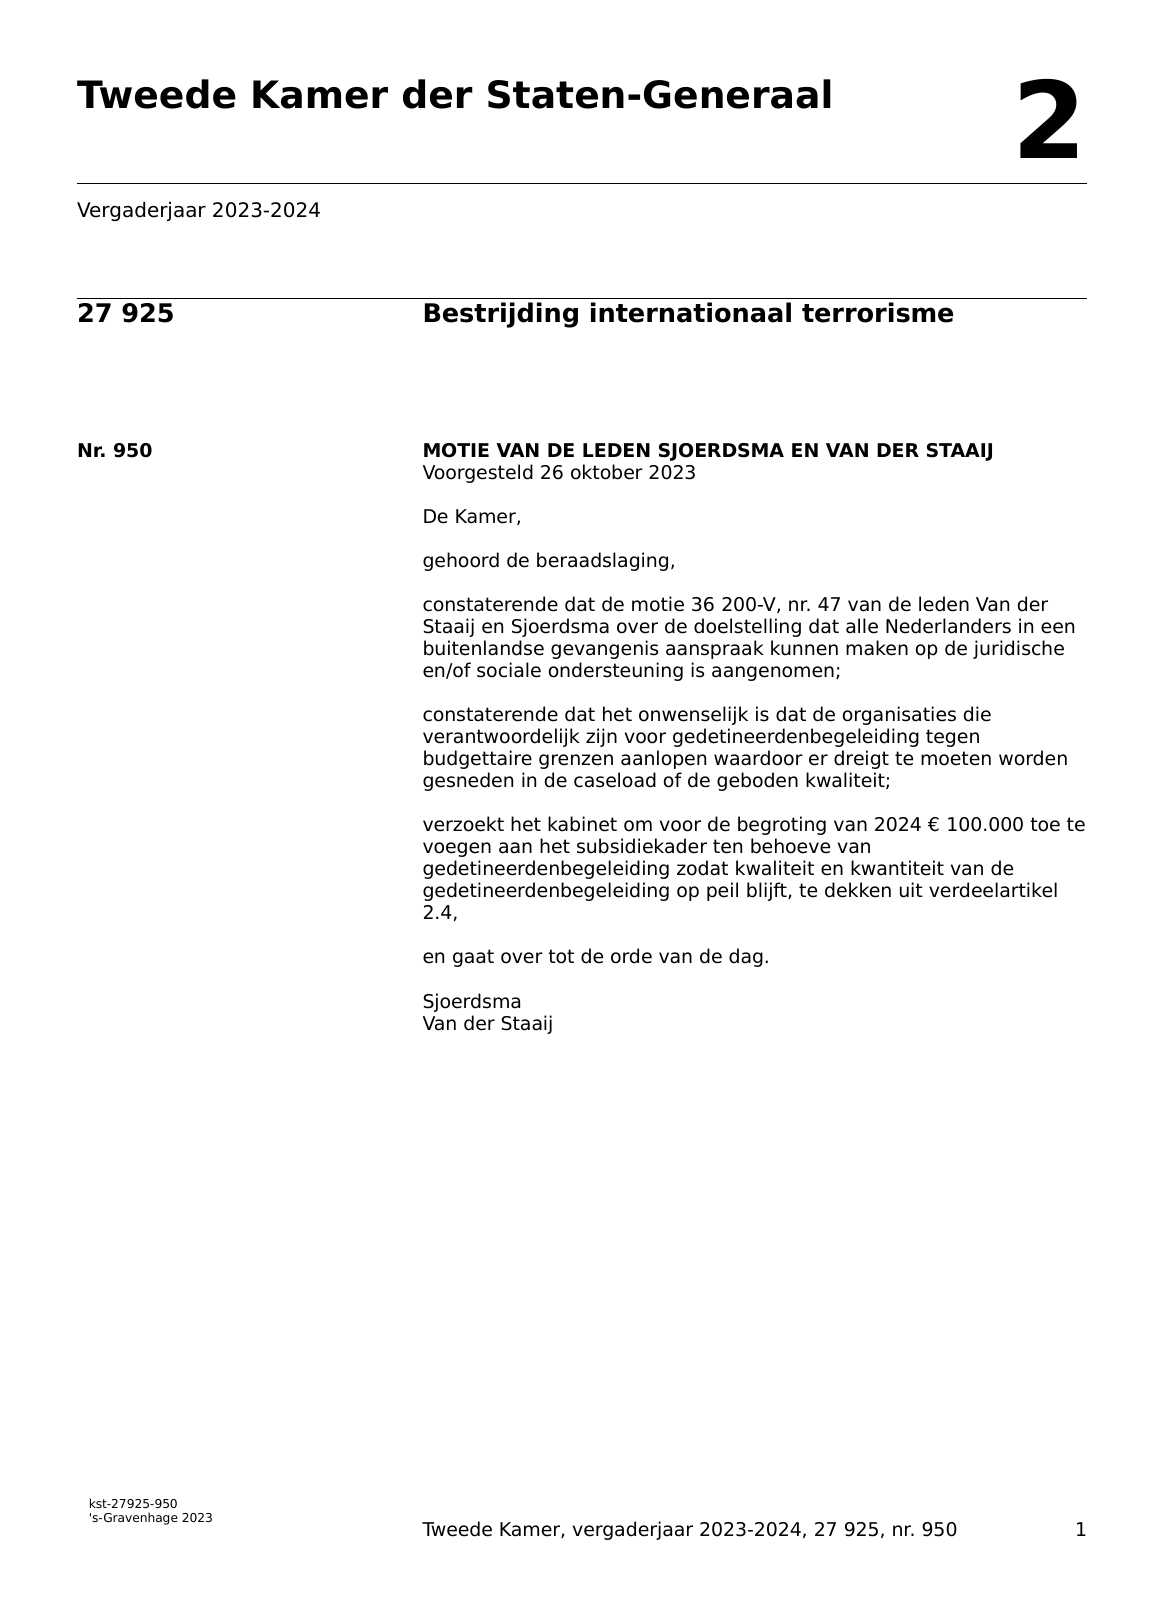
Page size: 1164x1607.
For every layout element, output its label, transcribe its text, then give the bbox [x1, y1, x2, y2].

text verzoekt het kabinet om voor de begroting van 2024 € 100.000 toe te voegen aan het subsidiekader ten behoeve van gedetineerdenbegeleiding zodat kwaliteit en kwantiteit van de gedetineerdenbegeleiding op peil blijft, te dekken uit verdeelartikel 2.4, [422, 814, 1087, 924]
text constaterende dat het onwenselijk is dat de organisaties die verantwoordelijk zijn voor gedetineerdenbegeleiding tegen budgettaire grenzen aanlopen waardoor er dreigt te moeten worden gesneden in de caseload of de geboden kwaliteit; [422, 704, 1087, 792]
text De Kamer, [422, 506, 1087, 528]
text 's-Gravenhage 2023 [88, 1511, 323, 1525]
text kst-27925-950 [88, 1497, 323, 1511]
table_header 2 [886, 59, 1087, 183]
text gehoord de beraadslaging, [422, 550, 1087, 572]
subtitle Nr. 950 MOTIE VAN DE LEDEN SJOERDSMA EN VAN DER STAAIJ [77, 440, 1087, 462]
text constaterende dat de motie 36 200-V, nr. 47 van de leden Van der Staaij en Sjoerdsma over de doelstelling dat alle Nederlanders in een buitenlandse gevangenis aanspraak kunnen maken op de juridische en/of sociale ondersteuning is aangenomen; [422, 594, 1087, 682]
text Van der Staaij [422, 1013, 1087, 1034]
text Voorgesteld 26 oktober 2023 [422, 462, 1087, 484]
table_header Tweede Kamer der Staten-Generaal [77, 59, 886, 183]
text Sjoerdsma [422, 991, 1087, 1013]
table_cell Vergaderjaar 2023-2024 [77, 184, 1087, 298]
subtitle 27 925 Bestrijding internationaal terrorisme [77, 299, 1087, 329]
text en gaat over tot de orde van de dag. [422, 946, 1087, 968]
